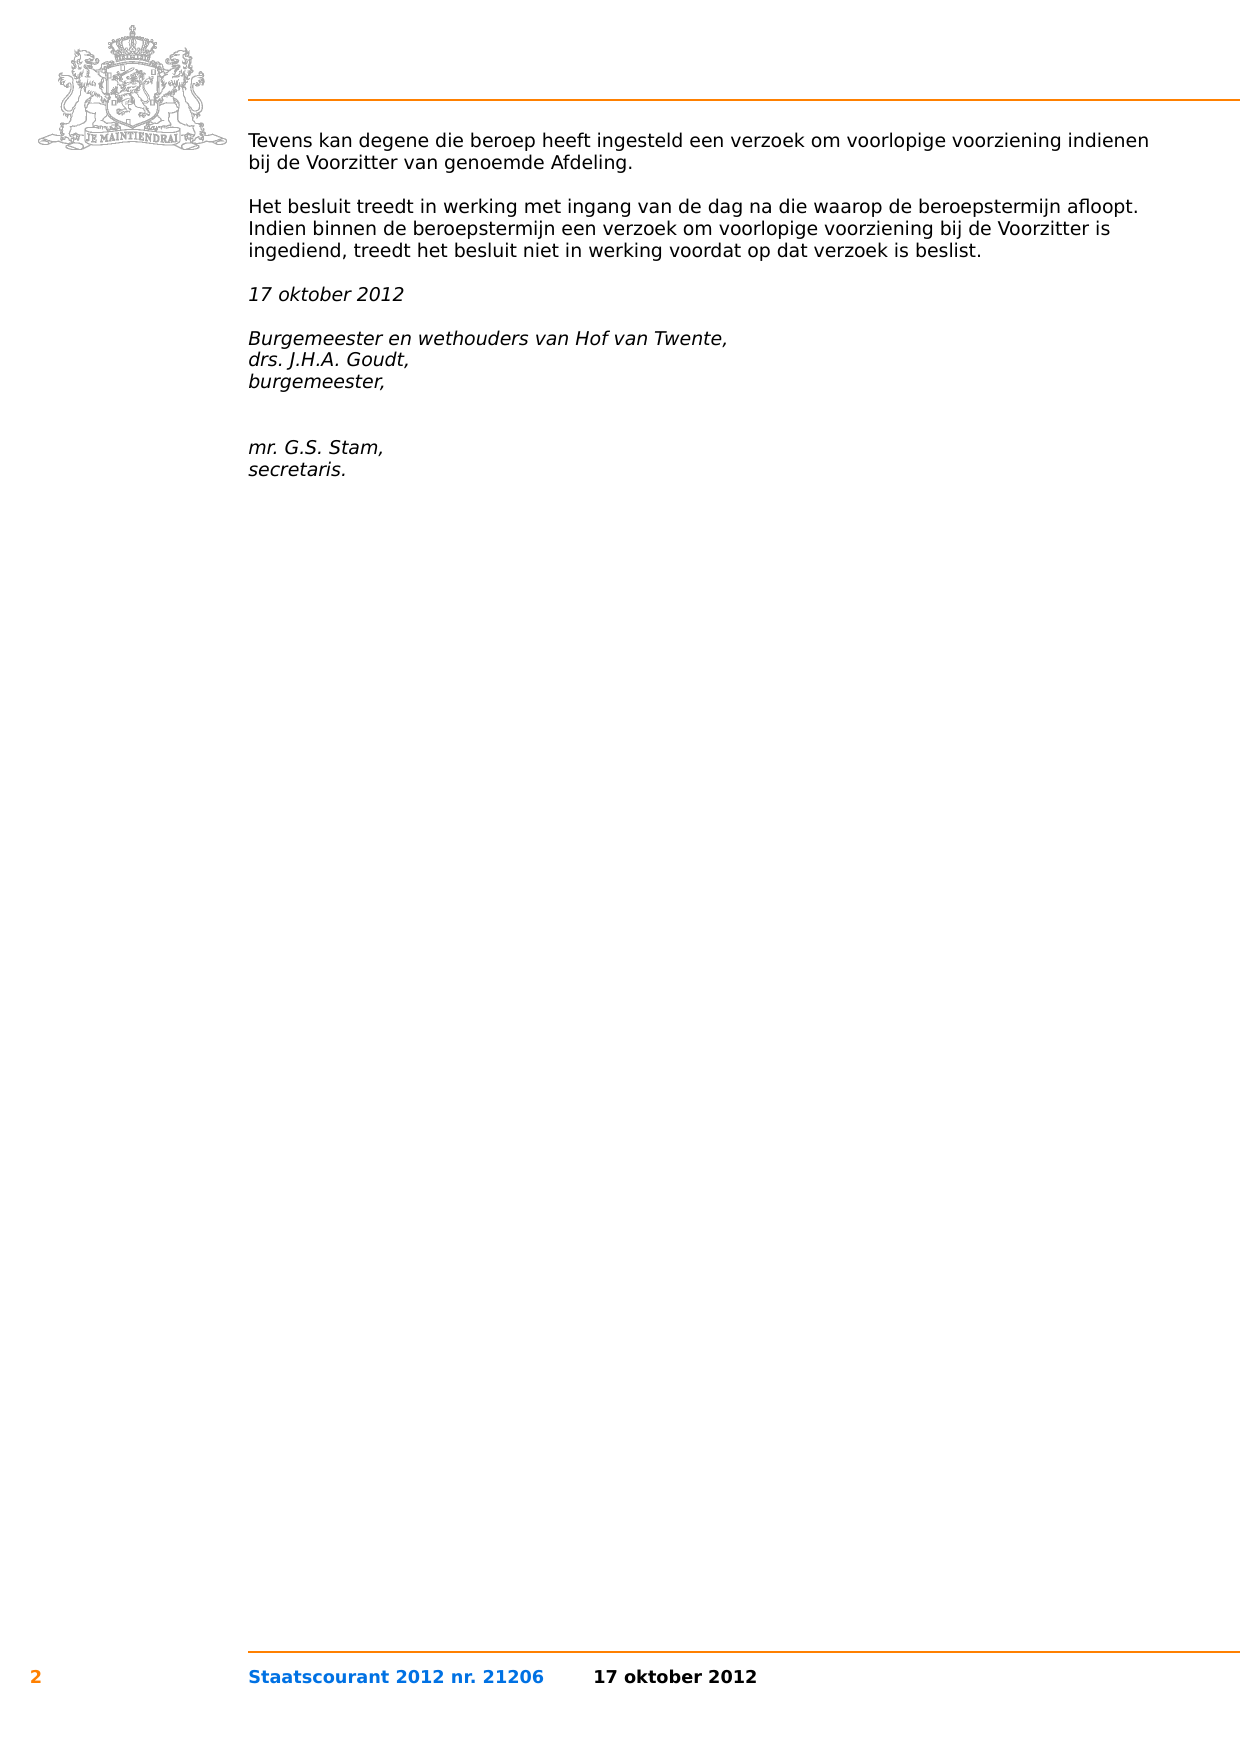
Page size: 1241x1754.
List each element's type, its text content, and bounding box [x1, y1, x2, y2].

text Indien binnen de beroepstermijn een verzoek om voorlopige voorziening bij de Voorzitter is ingediend, treedt het besluit niet in werking voordat op dat verzoek is beslist. [248, 218, 1163, 262]
text mr. G.S. Stam, secretaris. [248, 415, 1163, 481]
text Burgemeester en wethouders van Hof van Twente, drs. J.H.A. Goudt, burgemeester, [248, 327, 1163, 393]
text Het besluit treedt in werking met ingang van de dag na die waarop de beroepstermijn afloopt. [248, 196, 1163, 218]
text 17 oktober 2012 [248, 283, 1163, 306]
picture [38, 25, 227, 150]
text Tevens kan degene die beroep heeft ingesteld een verzoek om voorlopige voorziening indienen bij de Voorzitter van genoemde Afdeling. [248, 130, 1163, 174]
